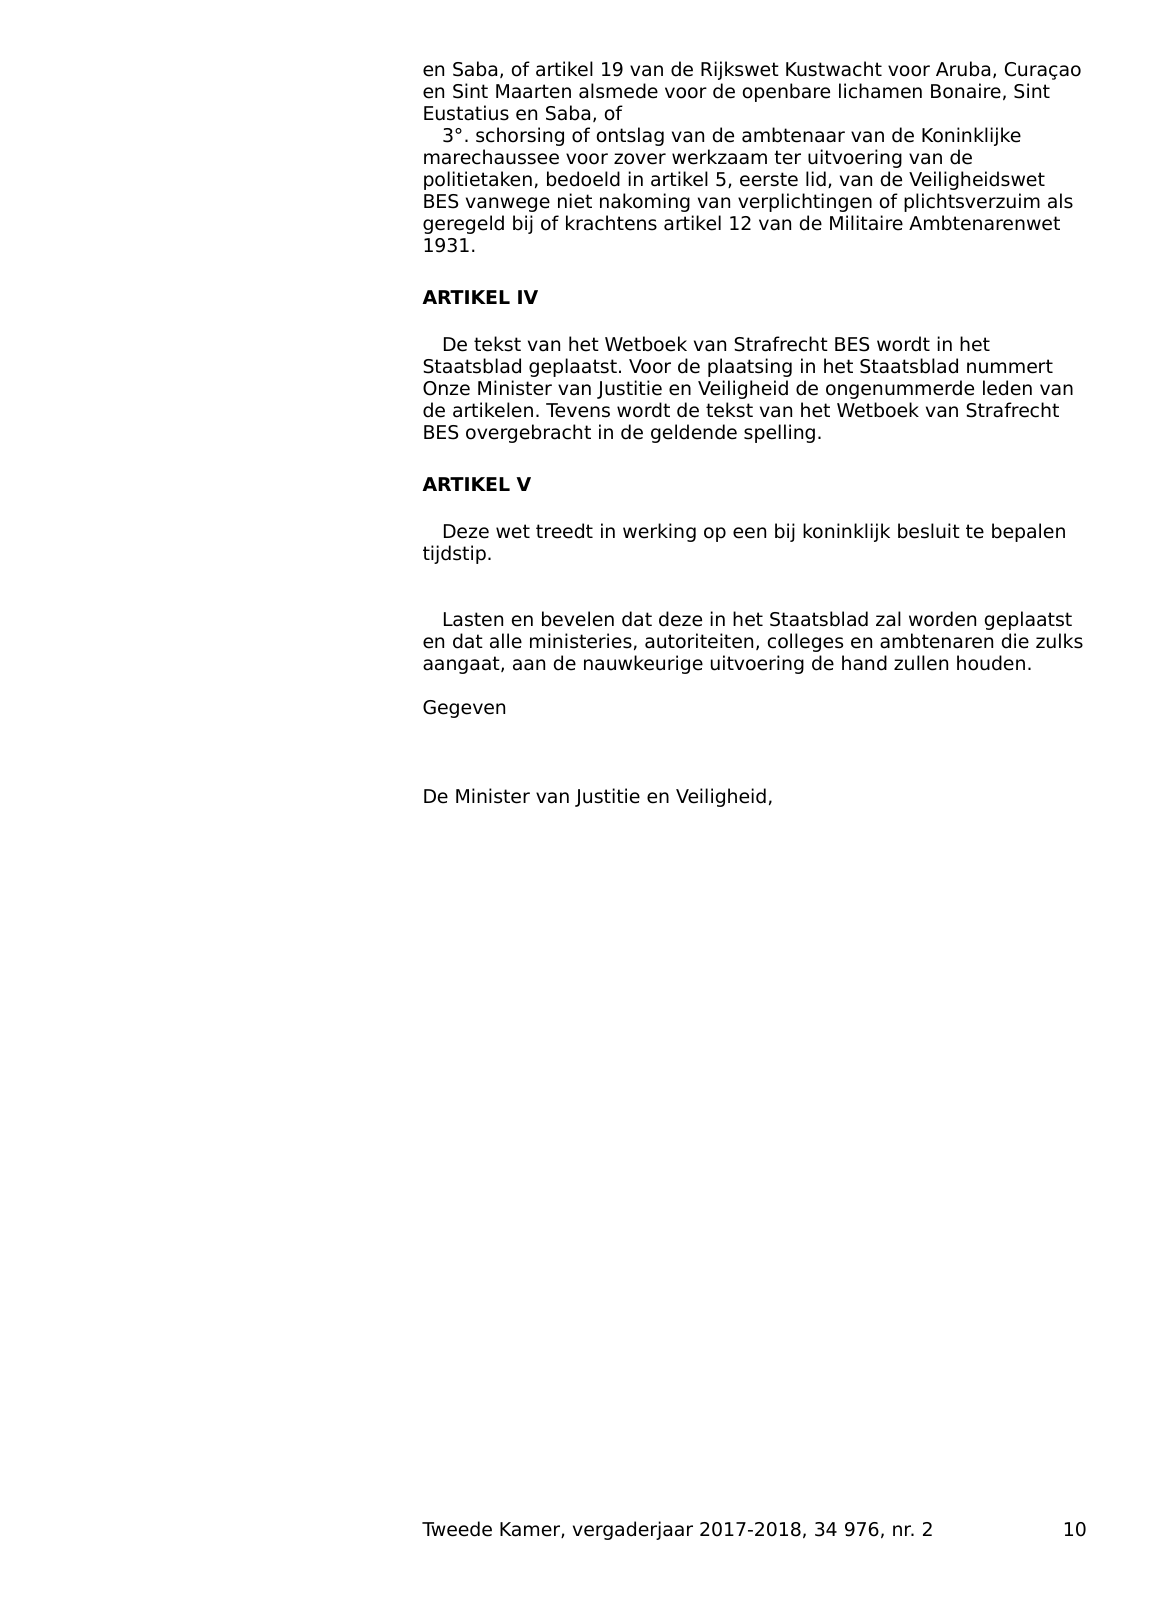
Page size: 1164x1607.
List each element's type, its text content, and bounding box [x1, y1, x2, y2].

text De tekst van het Wetboek van Strafrecht BES wordt in het Staatsblad geplaatst. Voor de plaatsing in het Staatsblad nummert Onze Minister van Justitie en Veiligheid de ongenummerde leden van de artikelen. Tevens wordt de tekst van het Wetboek van Strafrecht BES overgebracht in de geldende spelling. [422, 334, 1087, 444]
text Deze wet treedt in werking op een bij koninklijk besluit te bepalen tijdstip. [422, 521, 1087, 565]
text Lasten en bevelen dat deze in het Staatsblad zal worden geplaatst en dat alle ministeries, autoriteiten, colleges en ambtenaren die zulks aangaat, aan de nauwkeurige uitvoering de hand zullen houden. [422, 609, 1087, 675]
text 3°. schorsing of ontslag van de ambtenaar van de Koninklijke marechaussee voor zover werkzaam ter uitvoering van de politietaken, bedoeld in artikel 5, eerste lid, van de Veiligheidswet BES vanwege niet nakoming van verplichtingen of plichtsverzuim als geregeld bij of krachtens artikel 12 van de Militaire Ambtenarenwet 1931. [422, 125, 1087, 257]
text De Minister van Justitie en Veiligheid, [422, 786, 1087, 808]
subtitle ARTIKEL V [422, 474, 1087, 496]
text en Saba, of artikel 19 van de Rijkswet Kustwacht voor Aruba, Curaçao en Sint Maarten alsmede voor de openbare lichamen Bonaire, Sint Eustatius en Saba, of [422, 59, 1087, 125]
subtitle ARTIKEL IV [422, 287, 1087, 309]
text Gegeven [422, 697, 1087, 719]
